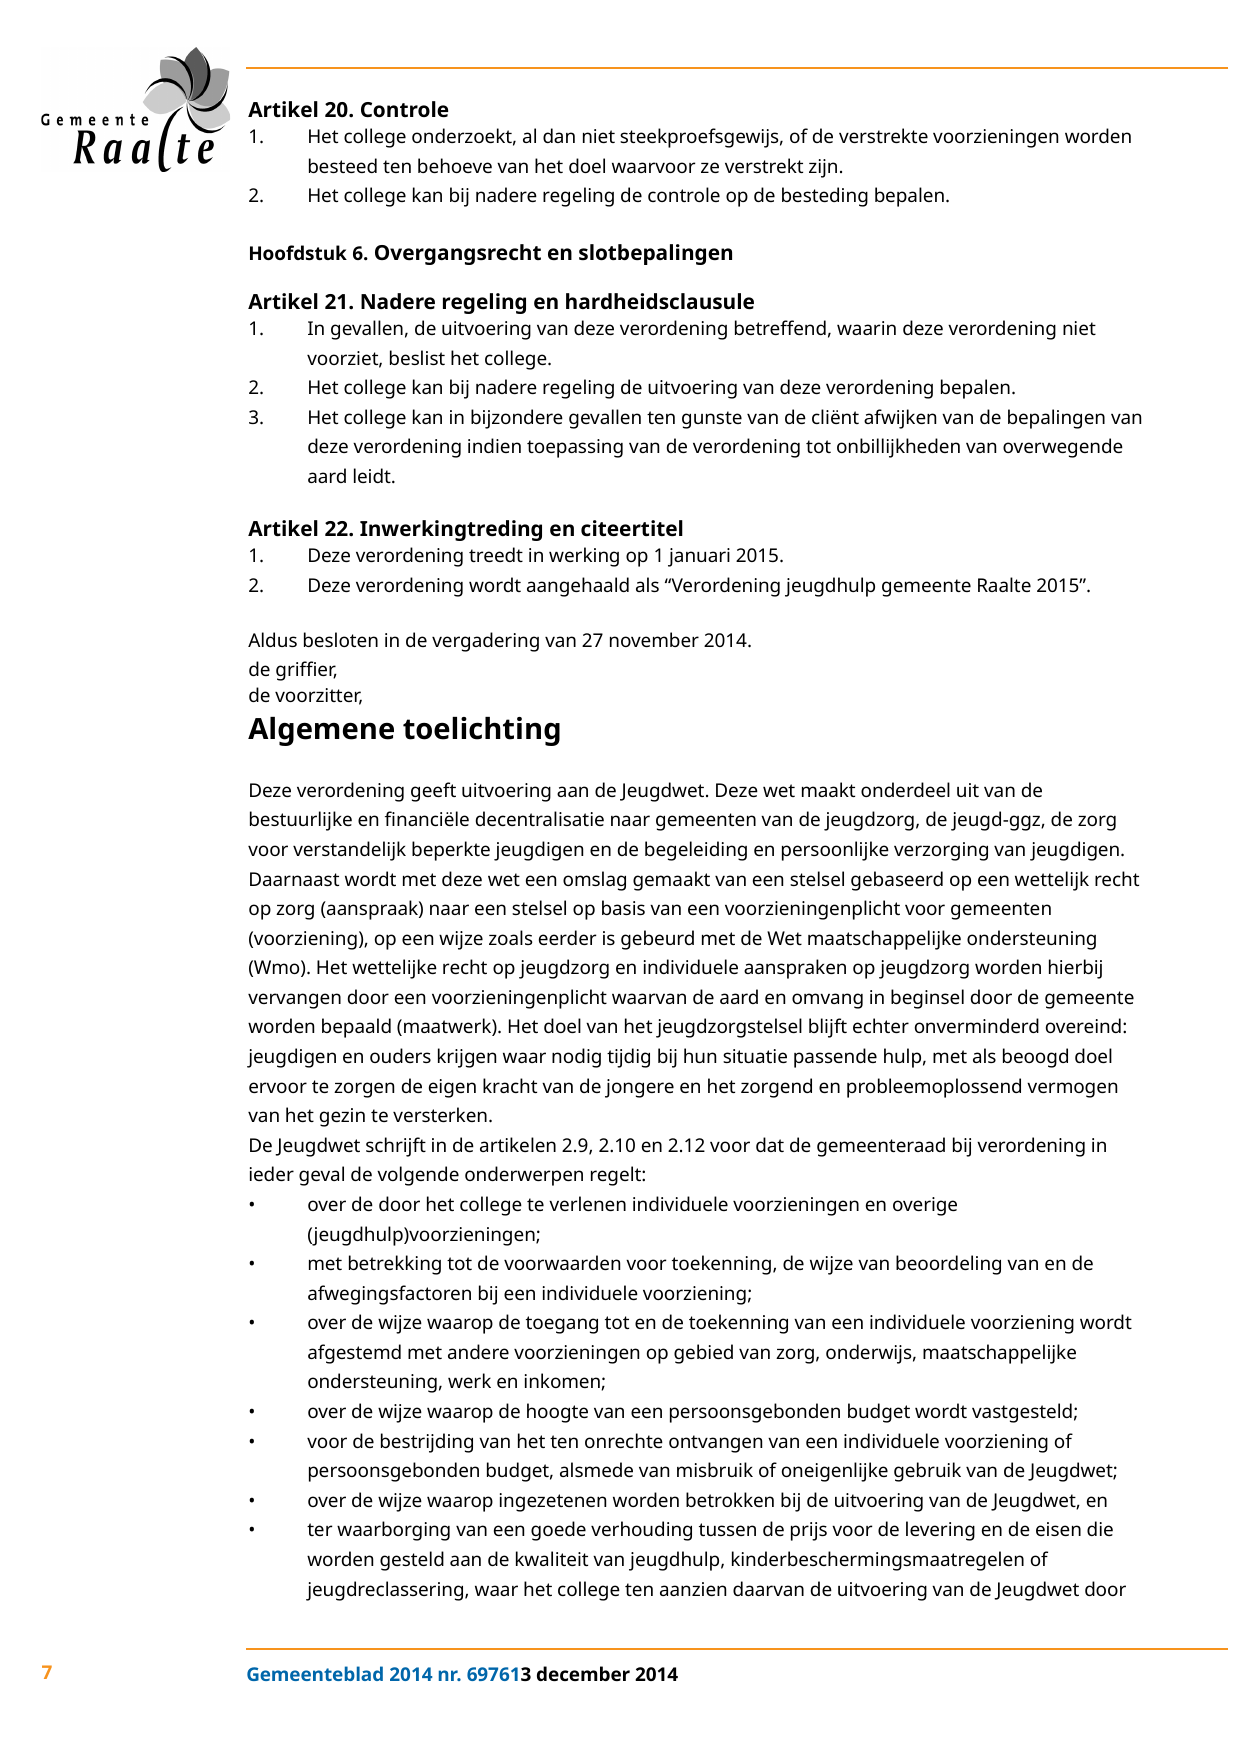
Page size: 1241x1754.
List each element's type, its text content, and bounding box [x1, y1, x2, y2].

list Het college kan bij nadere regeling de controle op de besteding bepalen. [248, 182, 1152, 208]
list Het college onderzoekt, al dan niet steekproefsgewijs, of de verstrekte voorzieningen worden besteed ten behoeve van het doel waarvoor ze verstrekt zijn. [248, 123, 1152, 178]
text de griffier, [248, 657, 1152, 682]
text Artikel 22. Inwerkingtreding en citeertitel [248, 514, 1152, 542]
list Deze verordening treedt in werking op 1 januari 2015. [248, 542, 1152, 568]
list over de wijze waarop ingezetenen worden betrokken bij de uitvoering van de Jeugdwet, en [248, 1487, 1152, 1513]
text Artikel 20. Controle [248, 95, 1152, 123]
list Het college kan in bijzondere gevallen ten gunste van de cliënt afwijken van de bepalingen van deze verordening indien toepassing van de verordening tot onbillijkheden van overwegende aard leidt. [248, 404, 1152, 489]
text de voorzitter, [248, 682, 1152, 708]
text Artikel 21. Nadere regeling en hardheidsclausule [248, 287, 1152, 315]
list met betrekking tot de voorwaarden voor toekenning, de wijze van beoordeling van en de afwegingsfactoren bij een individuele voorziening; [248, 1250, 1152, 1306]
list ter waarborging van een goede verhouding tussen de prijs voor de levering en de eisen die worden gesteld aan de kwaliteit van jeugdhulp, kinderbeschermingsmaatregelen of jeugdreclassering, waar het college ten aanzien daarvan de uitvoering van de Jeugdwet door [248, 1517, 1152, 1601]
picture [41, 47, 231, 172]
text Algemene toelichting [248, 708, 1152, 748]
list Deze verordening wordt aangehaald als “Verordening jeugdhulp gemeente Raalte 2015”. [248, 572, 1152, 597]
list In gevallen, de uitvoering van deze verordening betreffend, waarin deze verordening niet voorziet, beslist het college. [248, 315, 1152, 371]
list Het college kan bij nadere regeling de uitvoering van deze verordening bepalen. [248, 374, 1152, 400]
text Aldus besloten in de vergadering van 27 november 2014. [248, 627, 1152, 653]
text De Jeugdwet schrijft in de artikelen 2.9, 2.10 en 2.12 voor dat de gemeenteraad bij verordening in ieder geval de volgende onderwerpen regelt: [248, 1132, 1152, 1187]
text Deze verordening geeft uitvoering aan de Jeugdwet. Deze wet maakt onderdeel uit van de bestuurlijke en financiële decentralisatie naar gemeenten van de jeugdzorg, de jeugd-ggz, de zorg voor verstandelijk beperkte jeugdigen en de begeleiding en persoonlijke verzorging van jeugdigen. Daarnaast wordt met deze wet een omslag gemaakt van een stelsel gebaseerd op een wettelijk recht op zorg (aanspraak) naar een stelsel op basis van een voorzieningenplicht voor gemeenten (voorziening), op een wijze zoals eerder is gebeurd met de Wet maatschappelijke ondersteuning (Wmo). Het wettelijke recht op jeugdzorg en individuele aanspraken op jeugdzorg worden hierbij vervangen door een voorzieningenplicht waarvan de aard en omvang in beginsel door de gemeente worden bepaald (maatwerk). Het doel van het jeugdzorgstelsel blijft echter onverminderd overeind: jeugdigen en ouders krijgen waar nodig tijdig bij hun situatie passende hulp, met als beoogd doel ervoor te zorgen de eigen kracht van de jongere en het zorgend en probleemoplossend vermogen van het gezin te versterken. [248, 777, 1152, 1128]
list over de wijze waarop de hoogte van een persoonsgebonden budget wordt vastgesteld; [248, 1398, 1152, 1424]
list over de door het college te verlenen individuele voorzieningen en overige (jeugdhulp)voorzieningen; [248, 1191, 1152, 1246]
list over de wijze waarop de toegang tot en de toekenning van een individuele voorziening wordt afgestemd met andere voorzieningen op gebied van zorg, onderwijs, maatschappelijke ondersteuning, werk en inkomen; [248, 1309, 1152, 1394]
list voor de bestrijding van het ten onrechte ontvangen van een individuele voorziening of persoonsgebonden budget, alsmede van misbruik of oneigenlijke gebruik van de Jeugdwet; [248, 1428, 1152, 1483]
text Hoofdstuk 6. Overgangsrecht en slotbepalingen [248, 238, 1152, 266]
